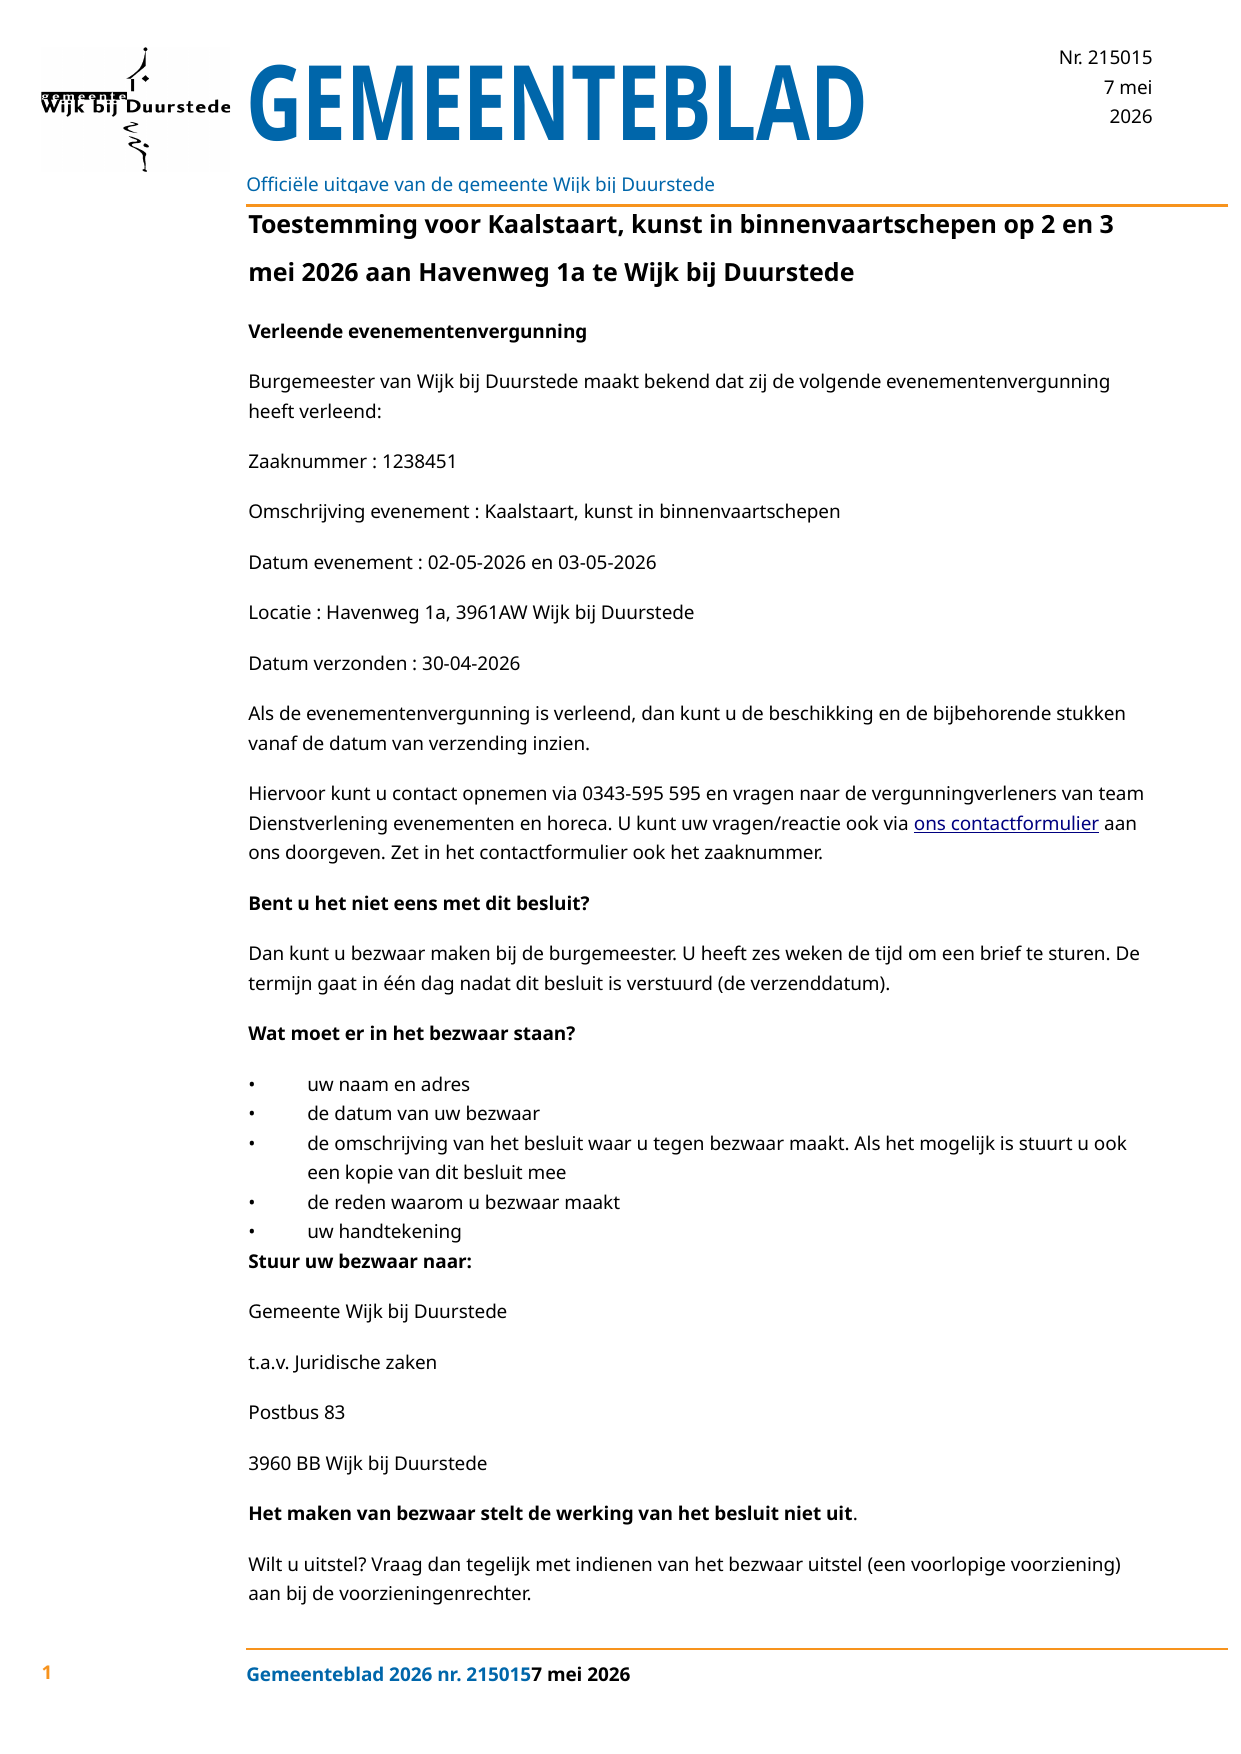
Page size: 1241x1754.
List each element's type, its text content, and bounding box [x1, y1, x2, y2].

list de datum van uw bezwaar [248, 1100, 1152, 1126]
text Omschrijving evenement : Kaalstaart, kunst in binnenvaartschepen [248, 499, 1152, 524]
list uw naam en adres [248, 1071, 1152, 1097]
text Datum verzonden : 30-04-2026 [248, 650, 1152, 676]
picture [41, 47, 231, 172]
text Locatie : Havenweg 1a, 3961AW Wijk bij Duurstede [248, 599, 1152, 625]
text Burgemeester van Wijk bij Duurstede maakt bekend dat zij de volgende evenementenvergunning heeft verleend: [248, 368, 1152, 424]
text Wat moet er in het bezwaar staan? [248, 1020, 1152, 1046]
text Wilt u uitstel? Vraag dan tegelijk met indienen van het bezwaar uitstel (een voorlopige voorziening) aan bij de voorzieningenrechter. [248, 1551, 1152, 1606]
text Als de evenementenvergunning is verleend, dan kunt u de beschikking en de bijbehorende stukken vanaf de datum van verzending inzien. [248, 700, 1152, 756]
text Het maken van bezwaar stelt de werking van het besluit niet uit. [248, 1500, 1152, 1526]
text Dan kunt u bezwaar maken bij de burgemeester. U heeft zes weken de tijd om een brief te sturen. De termijn gaat in één dag nadat dit besluit is verstuurd (de verzenddatum). [248, 940, 1152, 996]
text Gemeente Wijk bij Duurstede [248, 1299, 1152, 1324]
list de reden waarom u bezwaar maakt [248, 1189, 1152, 1215]
text t.a.v. Juridische zaken [248, 1349, 1152, 1375]
list uw handtekening [248, 1219, 1152, 1244]
text Zaaknummer : 1238451 [248, 448, 1152, 474]
list de omschrijving van het besluit waar u tegen bezwaar maakt. Als het mogelijk is stuurt u ook een kopie van dit besluit mee [248, 1130, 1152, 1185]
text Hiervoor kunt u contact opnemen via 0343-595 595 en vragen naar de vergunningverleners van team Dienstverlening evenementen en horeca. U kunt uw vragen/reactie ook via ons contactformulier aan ons doorgeven. Zet in het contactformulier ook het zaaknummer. [248, 780, 1152, 865]
text Bent u het niet eens met dit besluit? [248, 890, 1152, 916]
text Verleende evenementenvergunning [248, 318, 1152, 344]
text Stuur uw bezwaar naar: [248, 1248, 1152, 1274]
text Datum evenement : 02-05-2026 en 03-05-2026 [248, 549, 1152, 575]
text Toestemming voor Kaalstaart, kunst in binnenvaartschepen op 2 en 3 mei 2026 aan Havenweg 1a te Wijk bij Duurstede [248, 207, 1152, 288]
text 3960 BB Wijk bij Duurstede [248, 1450, 1152, 1476]
text Postbus 83 [248, 1399, 1152, 1425]
